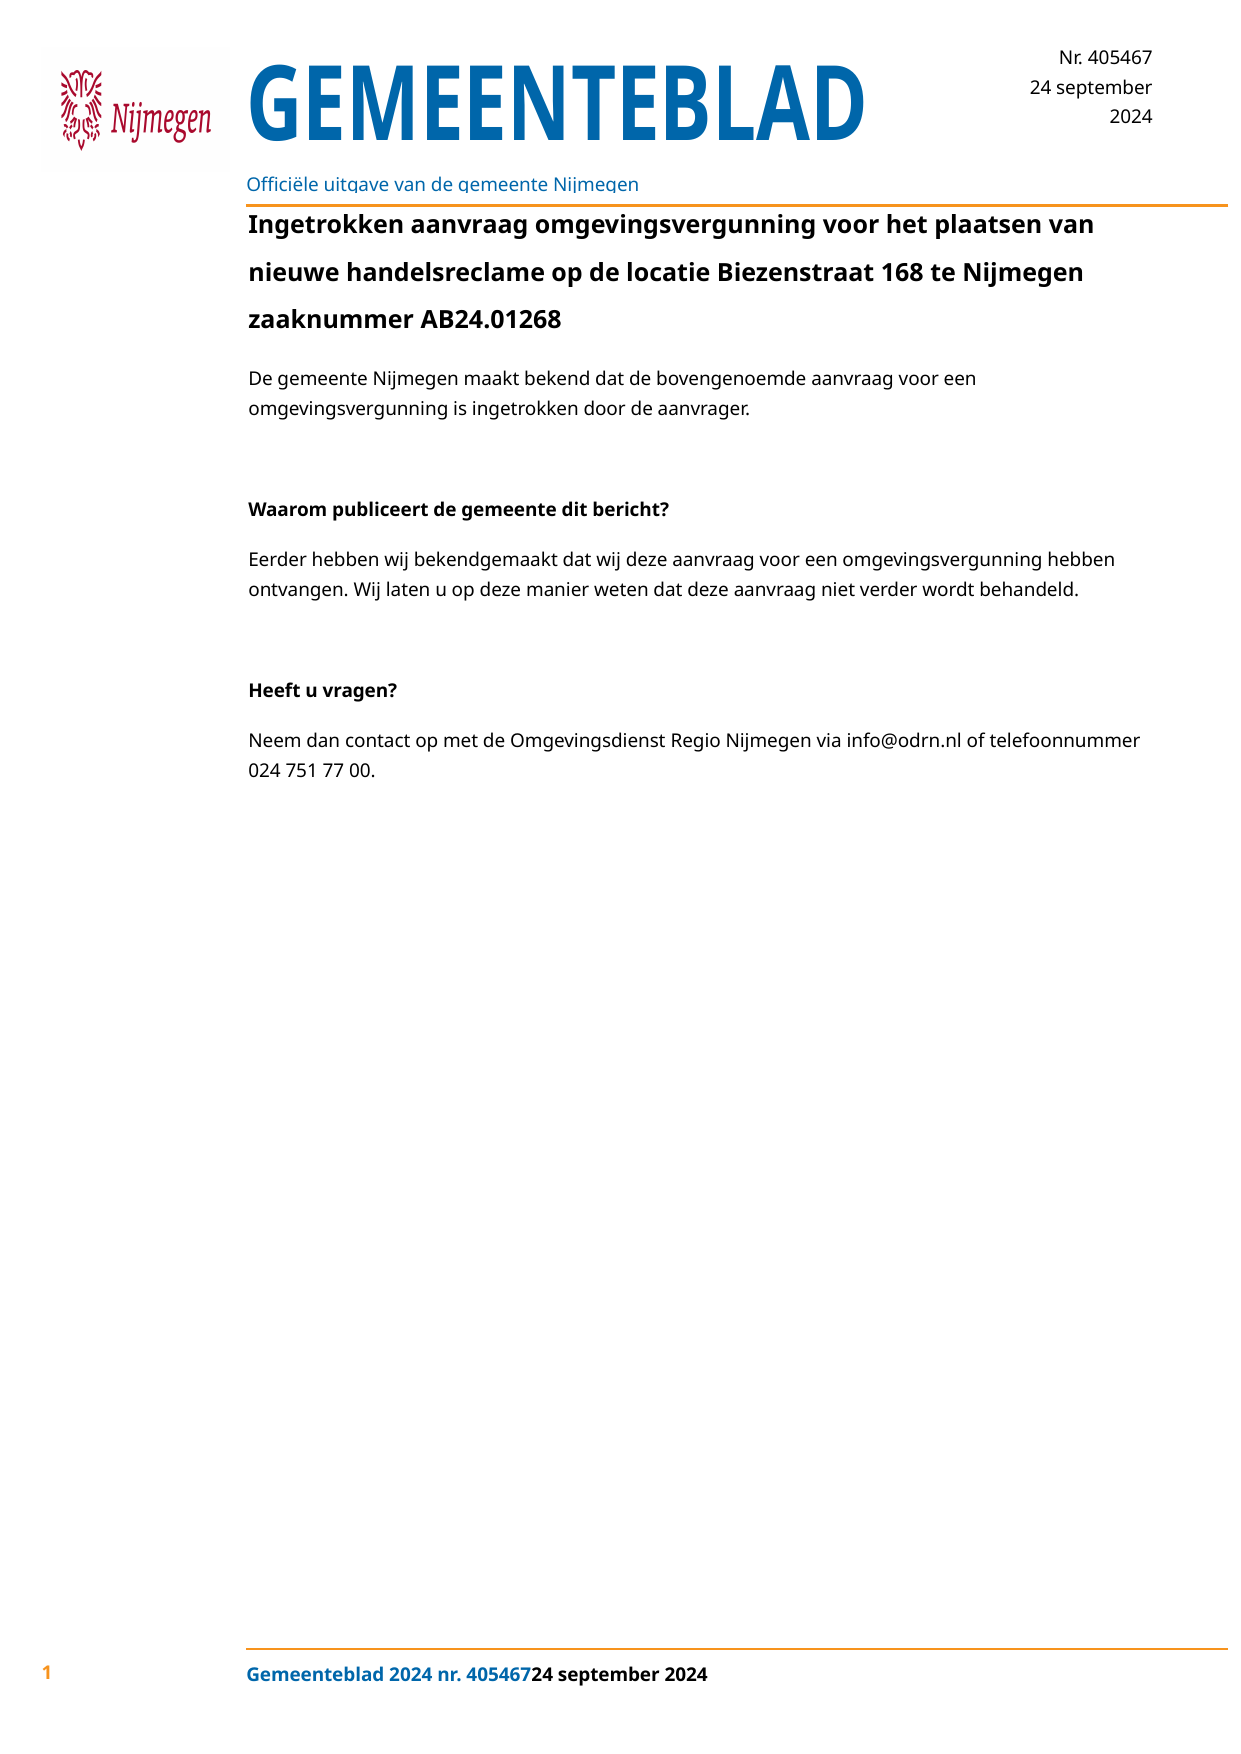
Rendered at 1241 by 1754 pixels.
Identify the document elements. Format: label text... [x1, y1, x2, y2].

text Waarom publiceert de gemeente dit bericht? [248, 496, 1152, 522]
text Heeft u vragen? [248, 677, 1152, 702]
text Eerder hebben wij bekendgemaakt dat wij deze aanvraag voor een omgevingsvergunning hebben ontvangen. Wij laten u op deze manier weten dat deze aanvraag niet verder wordt behandeld. [248, 546, 1152, 602]
text De gemeente Nijmegen maakt bekend dat de bovengenoemde aanvraag voor een omgevingsvergunning is ingetrokken door de aanvrager. [248, 366, 1152, 421]
text Neem dan contact op met de Omgevingsdienst Regio Nijmegen via info@odrn.nl of telefoonnummer 024 751 77 00. [248, 727, 1152, 782]
text Ingetrokken aanvraag omgevingsvergunning voor het plaatsen van nieuwe handelsreclame op de locatie Biezenstraat 168 te Nijmegen zaaknummer AB24.01268 [248, 207, 1152, 336]
picture [41, 47, 231, 172]
